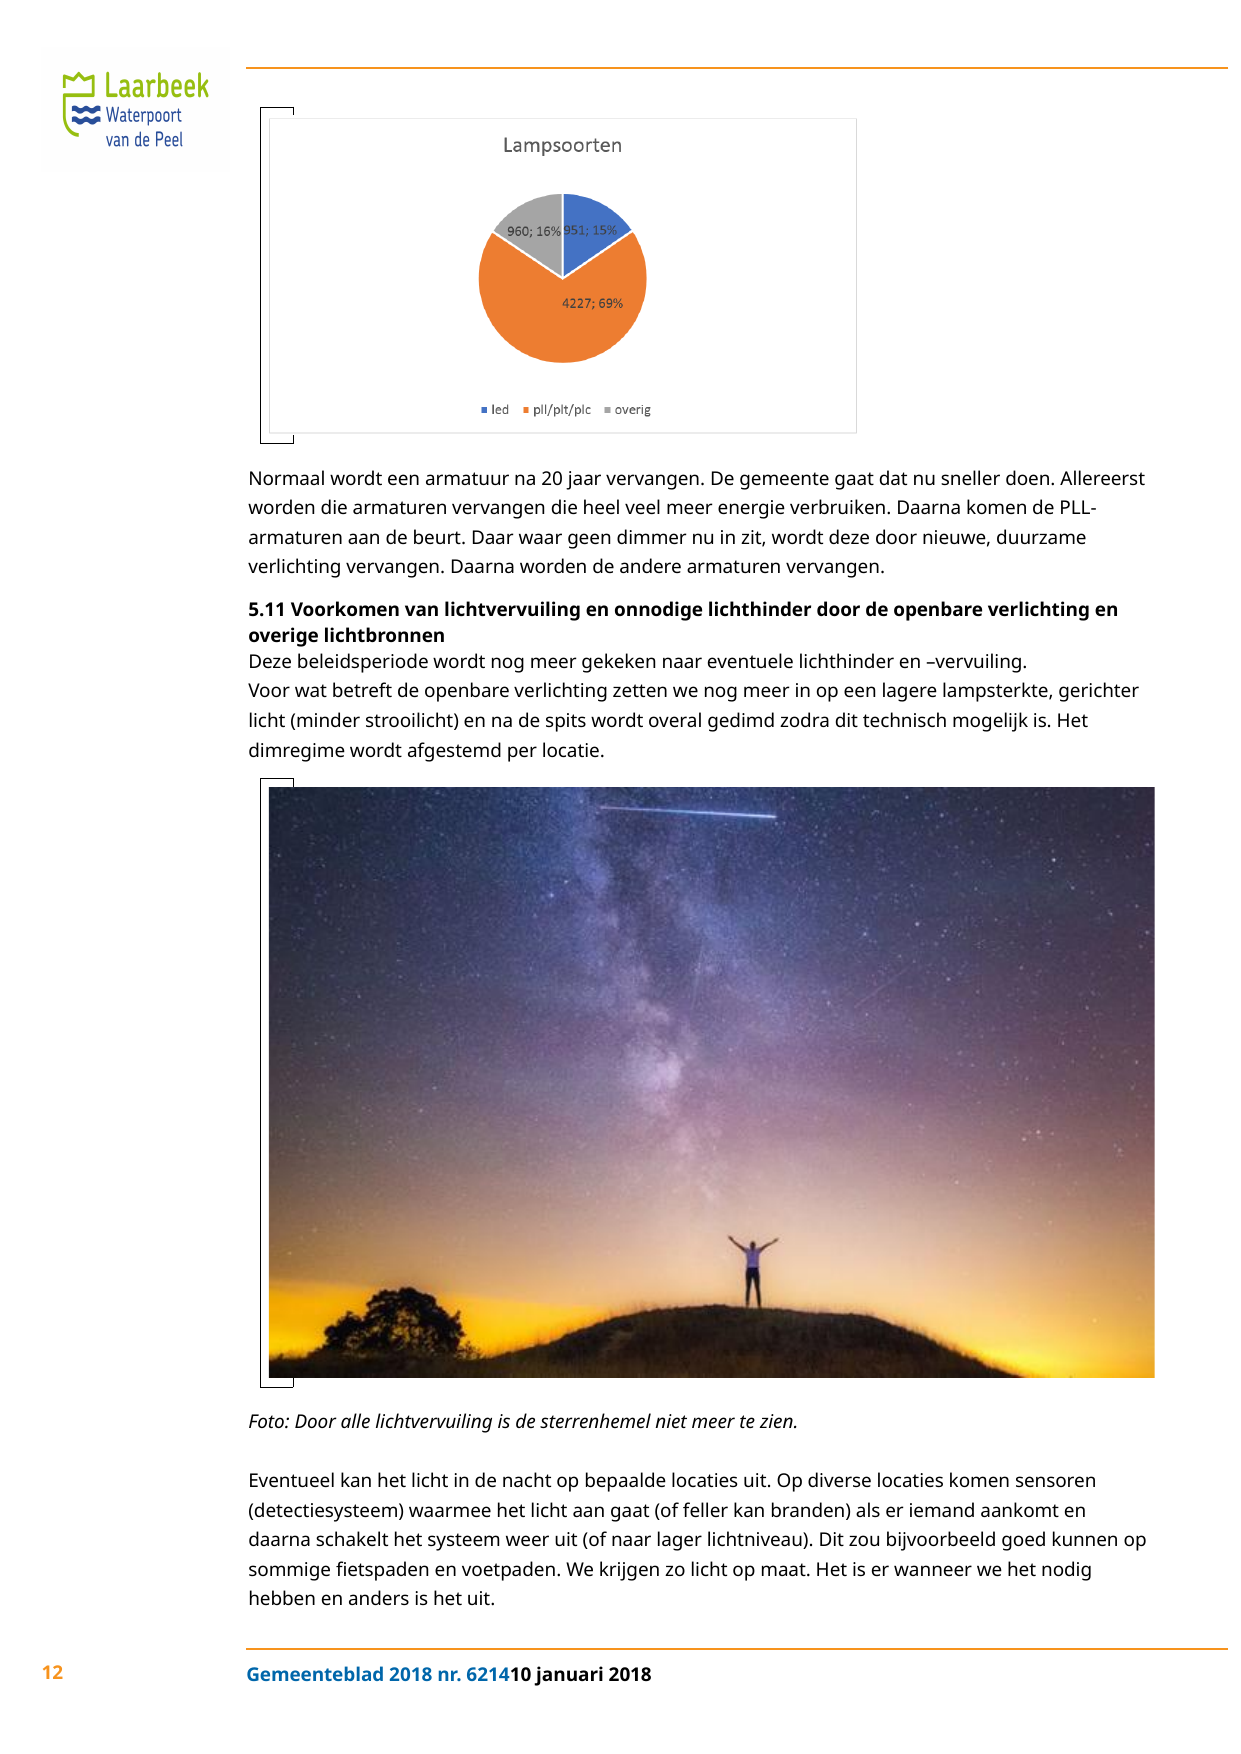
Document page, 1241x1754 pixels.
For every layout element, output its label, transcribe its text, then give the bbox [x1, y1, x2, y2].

text Deze beleidsperiode wordt nog meer gekeken naar eventuele lichthinder en –vervuiling. [248, 648, 1152, 674]
picture [41, 47, 231, 172]
text Voor wat betreft de openbare verlichting zetten we nog meer in op een lagere lampsterkte, gerichter licht (minder strooilicht) en na de spits wordt overal gedimd zodra dit technisch mogelijk is. Het dimregime wordt afgestemd per locatie. [248, 678, 1152, 763]
text Normaal wordt een armatuur na 20 jaar vervangen. De gemeente gaat dat nu sneller doen. Allereerst worden die armaturen vervangen die heel veel meer energie verbruiken. Daarna komen de PLL-armaturen aan de beurt. Daar waar geen dimmer nu in zit, wordt deze door nieuwe, duurzame verlichting vervangen. Daarna worden de andere armaturen vervangen. [248, 465, 1152, 579]
text Eventueel kan het licht in de nacht op bepaalde locaties uit. Op diverse locaties komen sensoren (detectiesysteem) waarmee het licht aan gaat (of feller kan branden) als er iemand aankomt en daarna schakelt het systeem weer uit (of naar lager lichtniveau). Dit zou bijvoorbeeld goed kunnen op sommige fietspaden en voetpaden. We krijgen zo licht op maat. Het is er wanneer we het nodig hebben en anders is het uit. [248, 1467, 1152, 1611]
picture [268, 787, 1155, 1378]
text Foto: Door alle lichtvervuiling is de sterrenhemel niet meer te zien. [248, 1408, 1152, 1434]
picture [268, 115, 860, 435]
text 5.11 Voorkomen van lichtvervuiling en onnodige lichthinder door de openbare verlichting en overige lichtbronnen [248, 597, 1152, 648]
